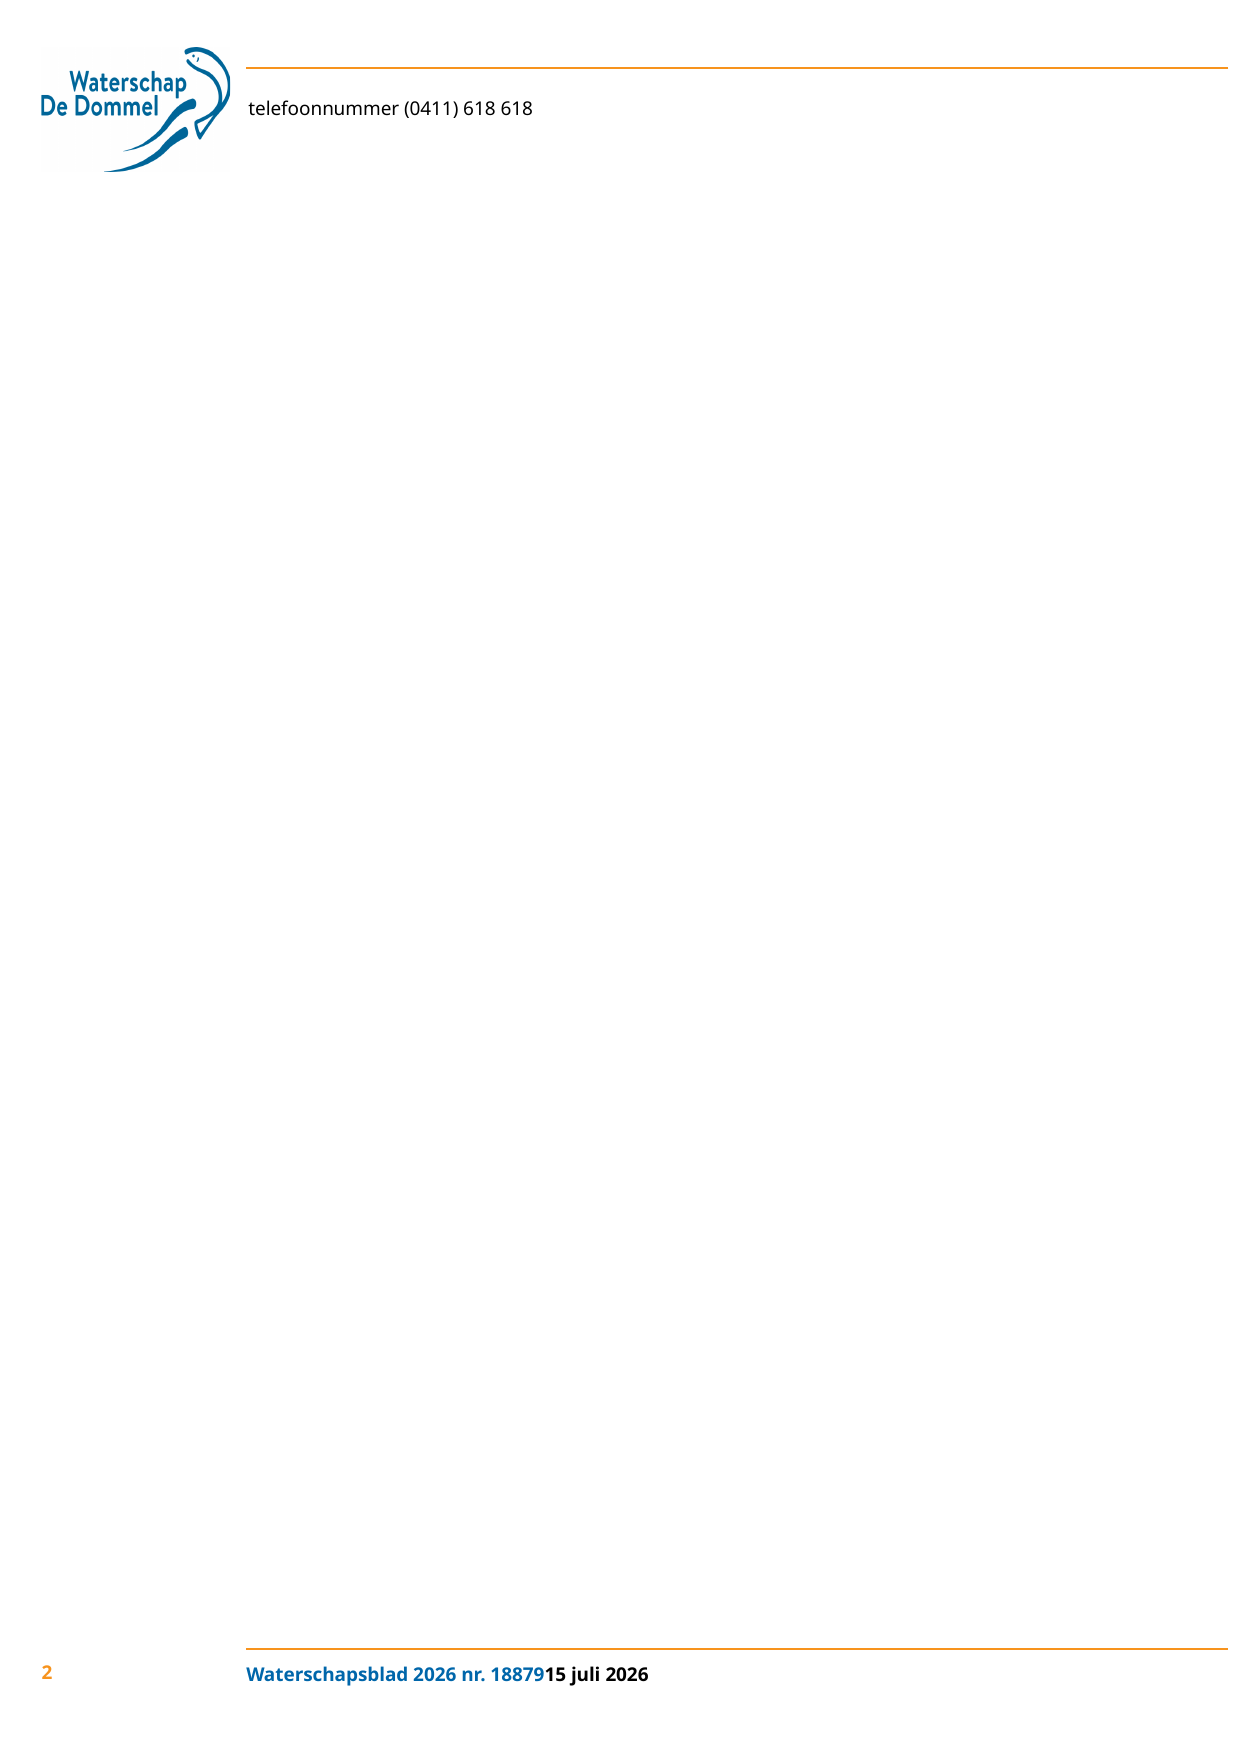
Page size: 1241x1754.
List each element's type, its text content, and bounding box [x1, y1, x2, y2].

picture [45, 99, 51, 111]
picture [204, 47, 231, 76]
picture [41, 47, 231, 172]
picture [198, 118, 210, 131]
text telefoonnummer (0411) 618 618 [248, 95, 1152, 121]
